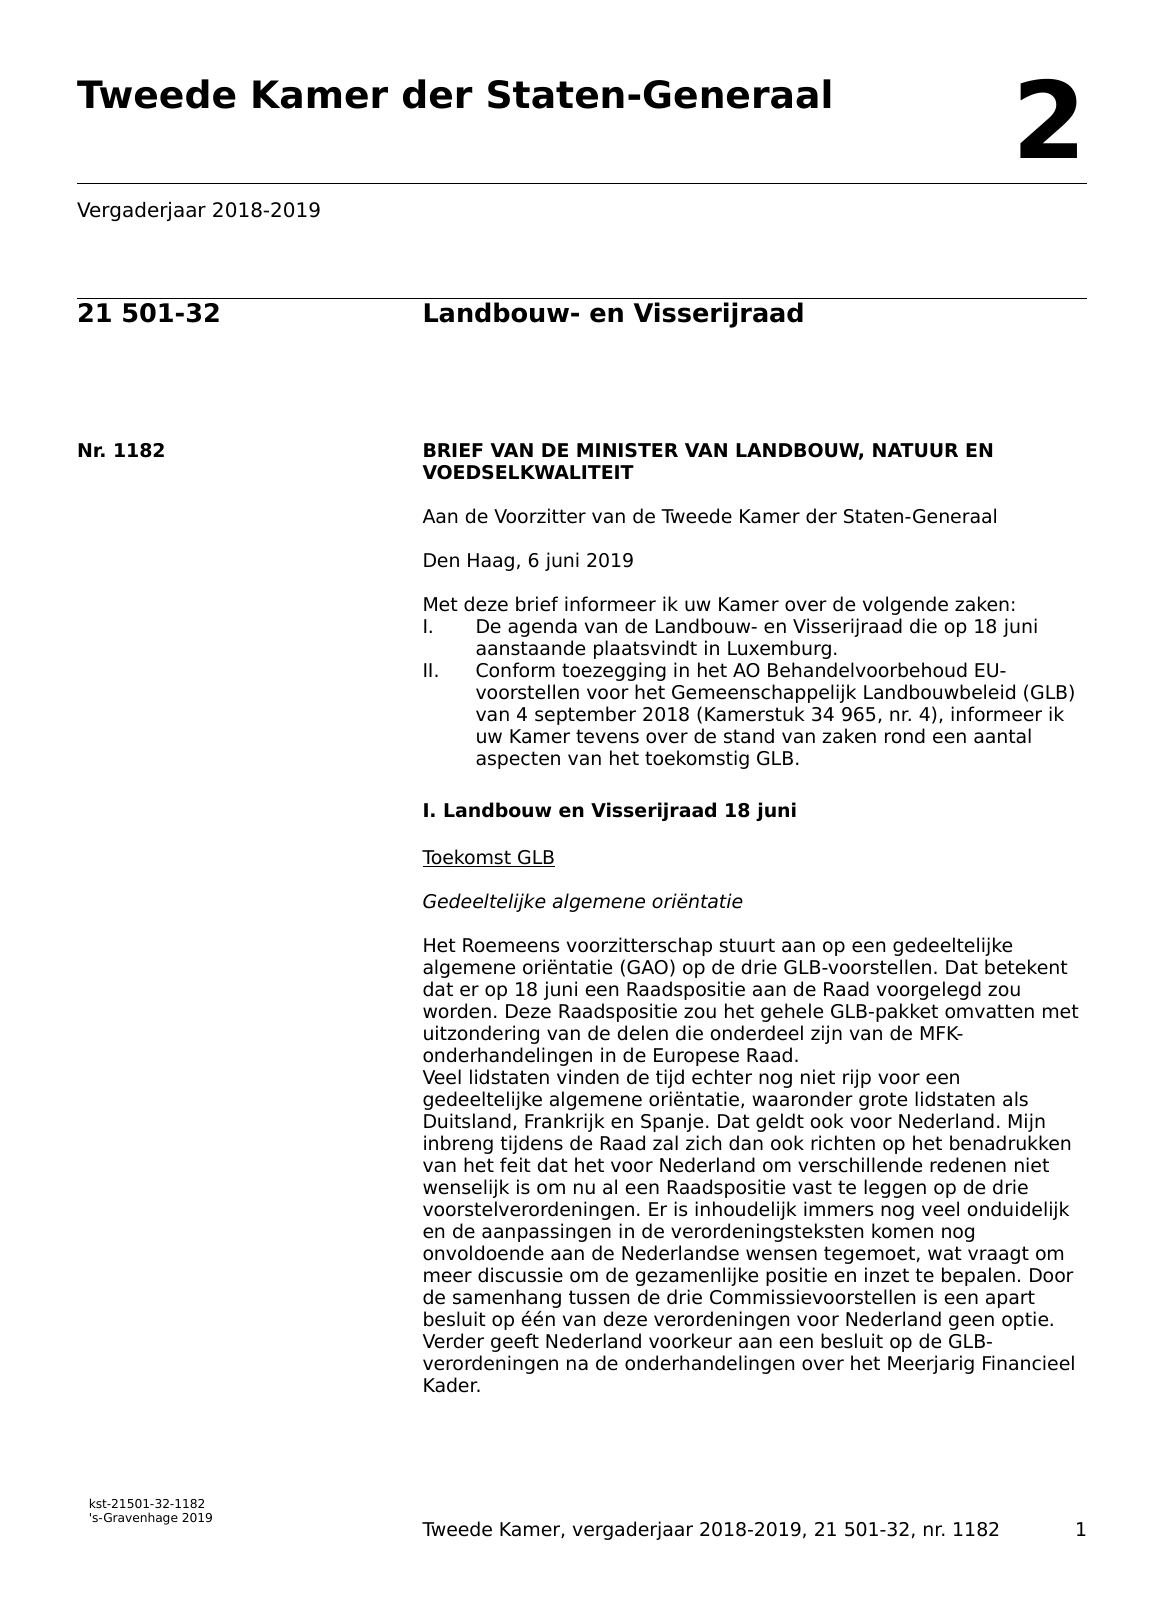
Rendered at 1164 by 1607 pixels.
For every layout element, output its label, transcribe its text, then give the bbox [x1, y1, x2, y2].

text Veel lidstaten vinden de tijd echter nog niet rijp voor een gedeeltelijke algemene oriëntatie, waaronder grote lidstaten als Duitsland, Frankrijk en Spanje. Dat geldt ook voor Nederland. Mijn inbreng tijdens de Raad zal zich dan ook richten op het benadrukken van het feit dat het voor Nederland om verschillende redenen niet wenselijk is om nu al een Raadspositie vast te leggen op de drie voorstelverordeningen. Er is inhoudelijk immers nog veel onduidelijk en de aanpassingen in de verordeningsteksten komen nog onvoldoende aan de Nederlandse wensen tegemoet, wat vraagt om meer discussie om de gezamenlijke positie en inzet te bepalen. Door de samenhang tussen de drie Commissievoorstellen is een apart besluit op één van deze verordeningen voor Nederland geen optie. Verder geeft Nederland voorkeur aan een besluit op de GLB-verordeningen na de onderhandelingen over het Meerjarig Financieel Kader. [422, 1067, 1087, 1397]
text kst-21501-32-1182 [88, 1497, 323, 1511]
subtitle I. Landbouw en Visserijraad 18 juni [422, 800, 1087, 822]
table_cell Vergaderjaar 2018-2019 [77, 184, 1087, 298]
subtitle 21 501-32 Landbouw- en Visserijraad [77, 299, 1087, 329]
text Den Haag, 6 juni 2019 [422, 550, 1087, 572]
subtitle Toekomst GLB [422, 847, 1087, 869]
text 's-Gravenhage 2019 [88, 1511, 323, 1525]
text Het Roemeens voorzitterschap stuurt aan op een gedeeltelijke algemene oriëntatie (GAO) op de drie GLB-voorstellen. Dat betekent dat er op 18 juni een Raadspositie aan de Raad voorgelegd zou worden. Deze Raadspositie zou het gehele GLB-pakket omvatten met uitzondering van de delen die onderdeel zijn van de MFK-onderhandelingen in de Europese Raad. [422, 935, 1087, 1067]
table_header 2 [886, 59, 1087, 183]
subtitle Gedeeltelijke algemene oriëntatie [422, 891, 1087, 913]
text Aan de Voorzitter van de Tweede Kamer der Staten-Generaal [422, 506, 1087, 528]
subtitle Nr. 1182 BRIEF VAN DE MINISTER VAN LANDBOUW, NATUUR EN VOEDSELKWALITEIT [77, 440, 1087, 484]
table_header Tweede Kamer der Staten-Generaal [77, 59, 886, 183]
text I. De agenda van de Landbouw- en Visserijraad die op 18 juni aanstaande plaatsvindt in Luxemburg. [422, 616, 1087, 660]
text Met deze brief informeer ik uw Kamer over de volgende zaken: [422, 594, 1087, 616]
text II. Conform toezegging in het AO Behandelvoorbehoud EU-voorstellen voor het Gemeenschappelijk Landbouwbeleid (GLB) van 4 september 2018 (Kamerstuk 34 965, nr. 4), informeer ik uw Kamer tevens over de stand van zaken rond een aantal aspecten van het toekomstig GLB. [422, 660, 1087, 770]
